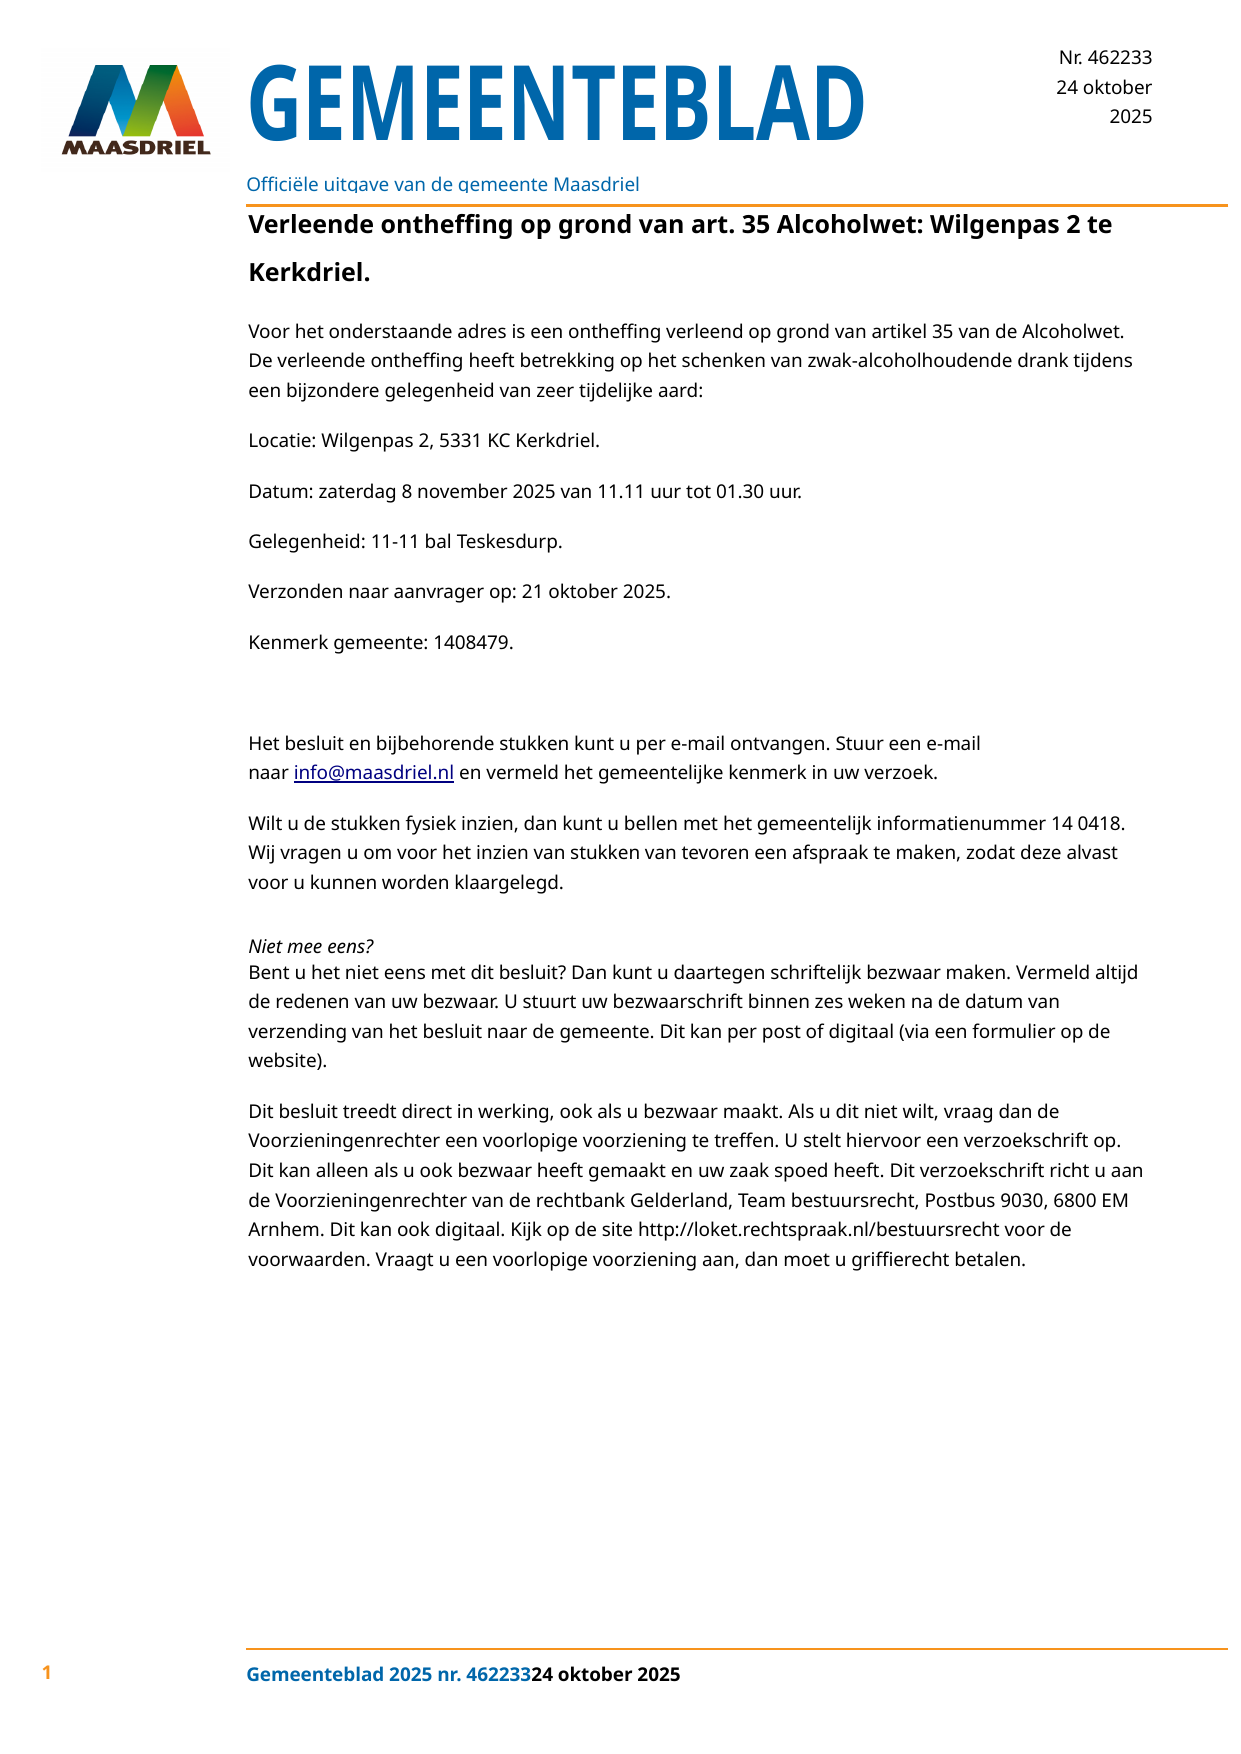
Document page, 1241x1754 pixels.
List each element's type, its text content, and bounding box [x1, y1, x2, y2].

text Verleende ontheffing op grond van art. 35 Alcoholwet: Wilgenpas 2 te Kerkdriel. [248, 207, 1152, 288]
text Voor het onderstaande adres is een ontheffing verleend op grond van artikel 35 van de Alcoholwet. De verleende ontheffing heeft betrekking op het schenken van zwak-alcoholhoudende drank tijdens een bijzondere gelegenheid van zeer tijdelijke aard: [248, 318, 1152, 403]
text Dit besluit treedt direct in werking, ook als u bezwaar maakt. Als u dit niet wilt, vraag dan de Voorzieningenrechter een voorlopige voorziening te treffen. U stelt hiervoor een verzoekschrift op. Dit kan alleen als u ook bezwaar heeft gemaakt en uw zaak spoed heeft. Dit verzoekschrift richt u aan de Voorzieningenrechter van de rechtbank Gelderland, Team bestuursrecht, Postbus 9030, 6800 EM Arnhem. Dit kan ook digitaal. Kijk op de site http://loket.rechtspraak.nl/bestuursrecht voor de voorwaarden. Vraagt u een voorlopige voorziening aan, dan moet u griffierecht betalen. [248, 1098, 1152, 1272]
text Niet mee eens? [248, 933, 1152, 959]
text Verzonden naar aanvrager op: 21 oktober 2025. [248, 579, 1152, 604]
text Bent u het niet eens met dit besluit? Dan kunt u daartegen schriftelijk bezwaar maken. Vermeld altijd de redenen van uw bezwaar. U stuurt uw bezwaarschrift binnen zes weken na de datum van verzending van het besluit naar de gemeente. Dit kan per post of digitaal (via een formulier op de website). [248, 959, 1152, 1073]
text Datum: zaterdag 8 november 2025 van 11.11 uur tot 01.30 uur. [248, 478, 1152, 504]
text Locatie: Wilgenpas 2, 5331 KC Kerkdriel. [248, 427, 1152, 453]
text Gelegenheid: 11-11 bal Teskesdurp. [248, 528, 1152, 554]
text Kenmerk gemeente: 1408479. [248, 629, 1152, 655]
text Het besluit en bijbehorende stukken kunt u per e-mail ontvangen. Stuur een e-mail naar info@maasdriel.nl en vermeld het gemeentelijke kenmerk in uw verzoek. [248, 730, 1152, 785]
picture [41, 47, 231, 172]
text Wilt u de stukken fysiek inzien, dan kunt u bellen met het gemeentelijk informatienummer 14 0418. Wij vragen u om voor het inzien van stukken van tevoren een afspraak te maken, zodat deze alvast voor u kunnen worden klaargelegd. [248, 810, 1152, 895]
